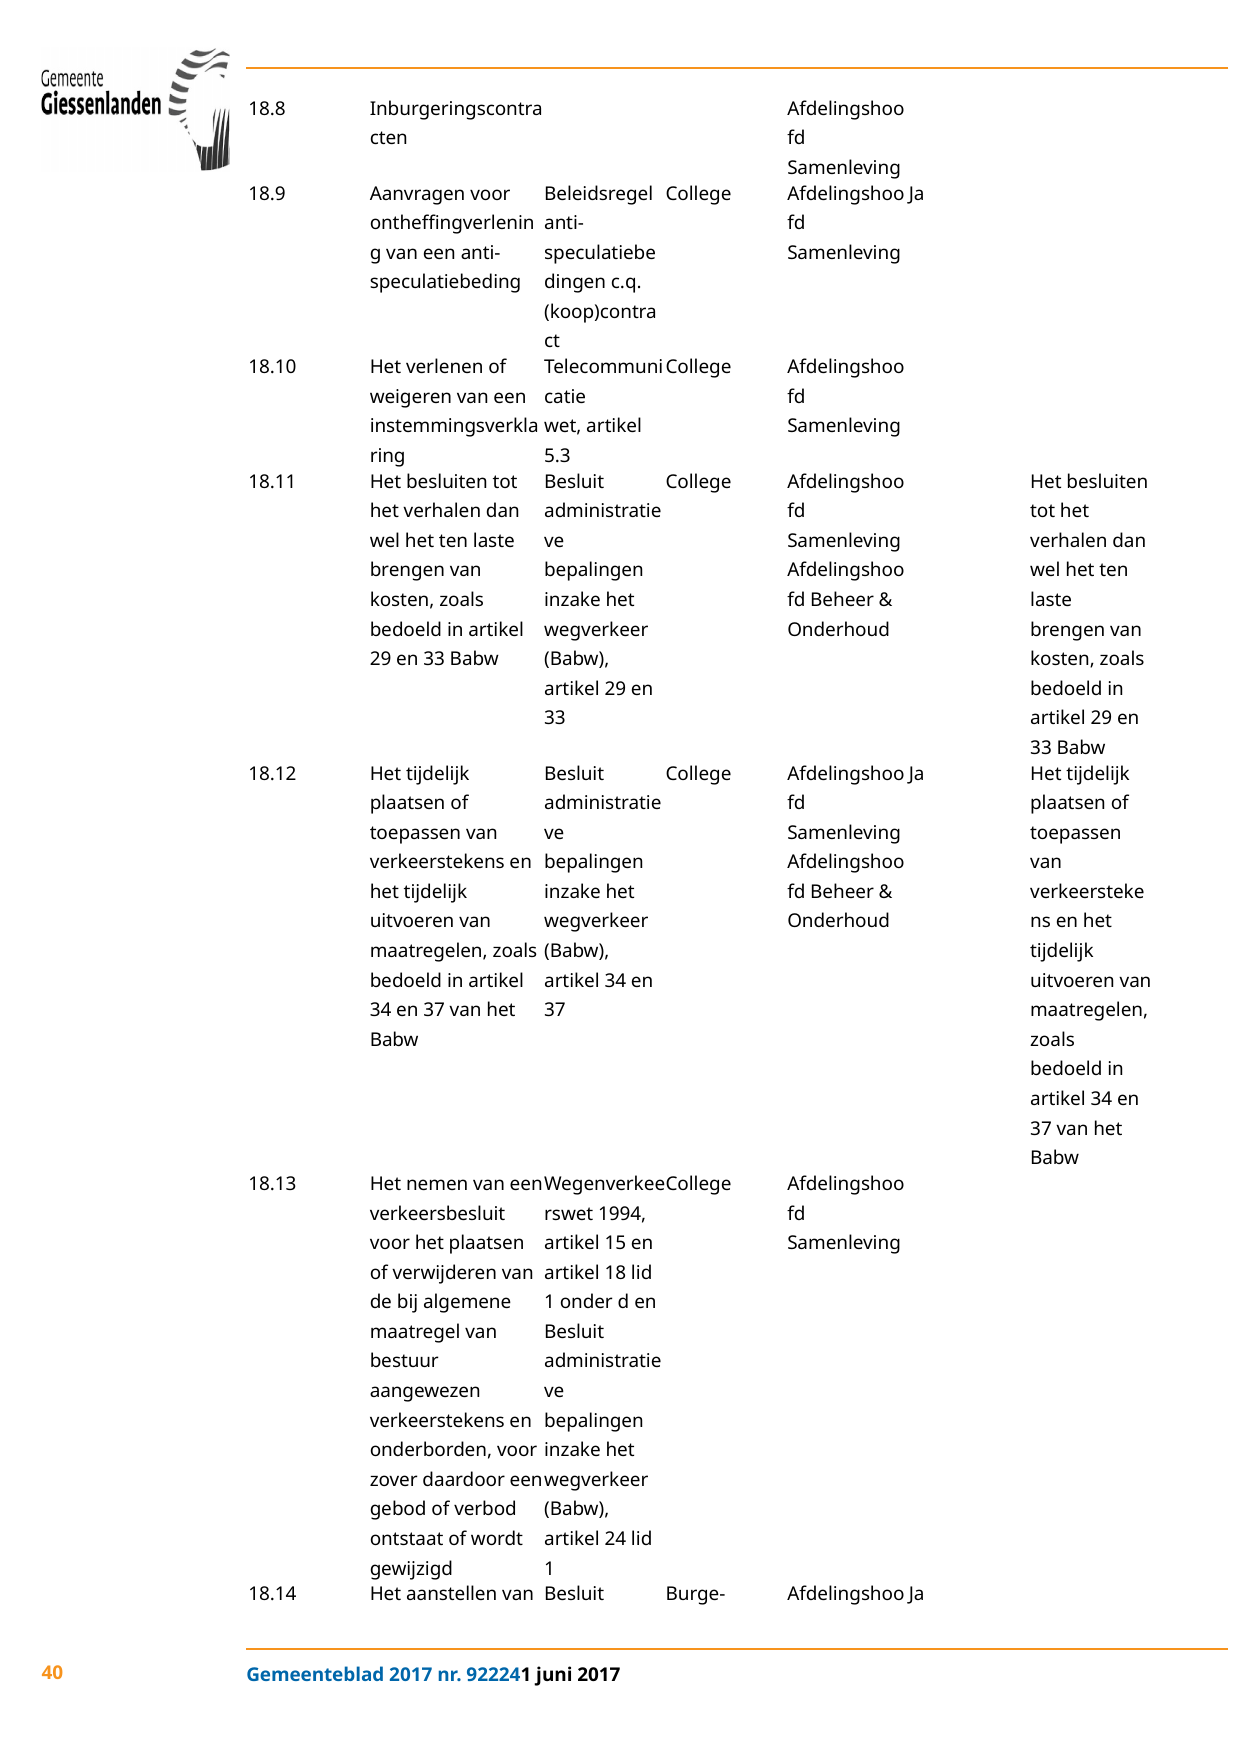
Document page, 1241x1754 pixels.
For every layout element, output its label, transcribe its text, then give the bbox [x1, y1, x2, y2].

table_cell Afdelingshoofd Samenleving [787, 1170, 908, 1580]
table_cell Inburgeringscontracten [370, 95, 544, 180]
table_cell [1030, 95, 1152, 180]
table_cell Het besluiten tot het verhalen dan wel het ten laste brengen van kosten, zoals bedoeld in artikel 29 en 33 Babw [370, 468, 544, 760]
table_cell Afdelingshoofd Samenleving [787, 95, 908, 180]
table_cell [909, 95, 1030, 180]
table_cell 18.13 [248, 1170, 369, 1580]
table_cell Het aanstellen van [370, 1580, 544, 1606]
table_cell [1030, 180, 1152, 353]
table_cell Het tijdelijk plaatsen of toepassen van verkeerstekens en het tijdelijk uitvoeren van maatregelen, zoals bedoeld in artikel 34 en 37 van het Babw [370, 760, 544, 1170]
table_cell [665, 95, 787, 180]
table_cell [1030, 1580, 1152, 1606]
table_cell Burge- [665, 1580, 787, 1606]
table_cell Aanvragen voor ontheffingverlening van een anti-speculatiebeding [370, 180, 544, 353]
table_cell Beleidsregel anti-speculatiebedingen c.q. (koop)contract [544, 180, 665, 353]
table_cell 18.14 [248, 1580, 369, 1606]
picture [41, 47, 231, 172]
table_cell [1030, 1170, 1152, 1580]
table_cell 18.12 [248, 760, 369, 1170]
table_cell [909, 1170, 1030, 1580]
table_cell Afdelingshoofd Samenleving Afdelingshoofd Beheer & Onderhoud [787, 468, 908, 760]
table_cell College [665, 1170, 787, 1580]
table_cell Telecommunicatie wet, artikel 5.3 [544, 353, 665, 468]
table_cell Besluit [544, 1580, 665, 1606]
table_cell Afdelingshoo [787, 1580, 908, 1606]
table_cell Het nemen van een verkeersbesluit voor het plaatsen of verwijderen van de bij algemene maatregel van bestuur aangewezen verkeerstekens en onderborden, voor zover daardoor een gebod of verbod ontstaat of wordt gewijzigd [370, 1170, 544, 1580]
table_cell College [665, 180, 787, 353]
table_cell Het besluiten tot het verhalen dan wel het ten laste brengen van kosten, zoals bedoeld in artikel 29 en 33 Babw [1030, 468, 1152, 760]
table_cell [909, 468, 1030, 760]
table_cell Het tijdelijk plaatsen of toepassen van verkeerstekens en het tijdelijk uitvoeren van maatregelen, zoals bedoeld in artikel 34 en 37 van het Babw [1030, 760, 1152, 1170]
table_cell Ja [909, 760, 1030, 1170]
table_cell Besluit administratieve bepalingen inzake het wegverkeer (Babw), artikel 29 en 33 [544, 468, 665, 760]
table_cell College [665, 468, 787, 760]
table_cell 18.9 [248, 180, 369, 353]
table_cell Ja [909, 1580, 1030, 1606]
table_cell Ja [909, 180, 1030, 353]
table_cell Afdelingshoofd Samenleving Afdelingshoofd Beheer & Onderhoud [787, 760, 908, 1170]
table_cell [1030, 353, 1152, 468]
table_cell 18.11 [248, 468, 369, 760]
table_cell Het verlenen of weigeren van een instemmingsverklaring [370, 353, 544, 468]
table_cell Wegenverkeerswet 1994, artikel 15 en artikel 18 lid 1 onder d en Besluit administratieve bepalingen inzake het wegverkeer (Babw), artikel 24 lid 1 [544, 1170, 665, 1580]
table_cell [544, 95, 665, 180]
table_cell College [665, 760, 787, 1170]
table_cell Afdelingshoofd Samenleving [787, 353, 908, 468]
table_cell 18.8 [248, 95, 369, 180]
table_cell Afdelingshoofd Samenleving [787, 180, 908, 353]
table_cell [909, 353, 1030, 468]
table_cell College [665, 353, 787, 468]
table_cell 18.10 [248, 353, 369, 468]
table_cell Besluit administratieve bepalingen inzake het wegverkeer (Babw), artikel 34 en 37 [544, 760, 665, 1170]
